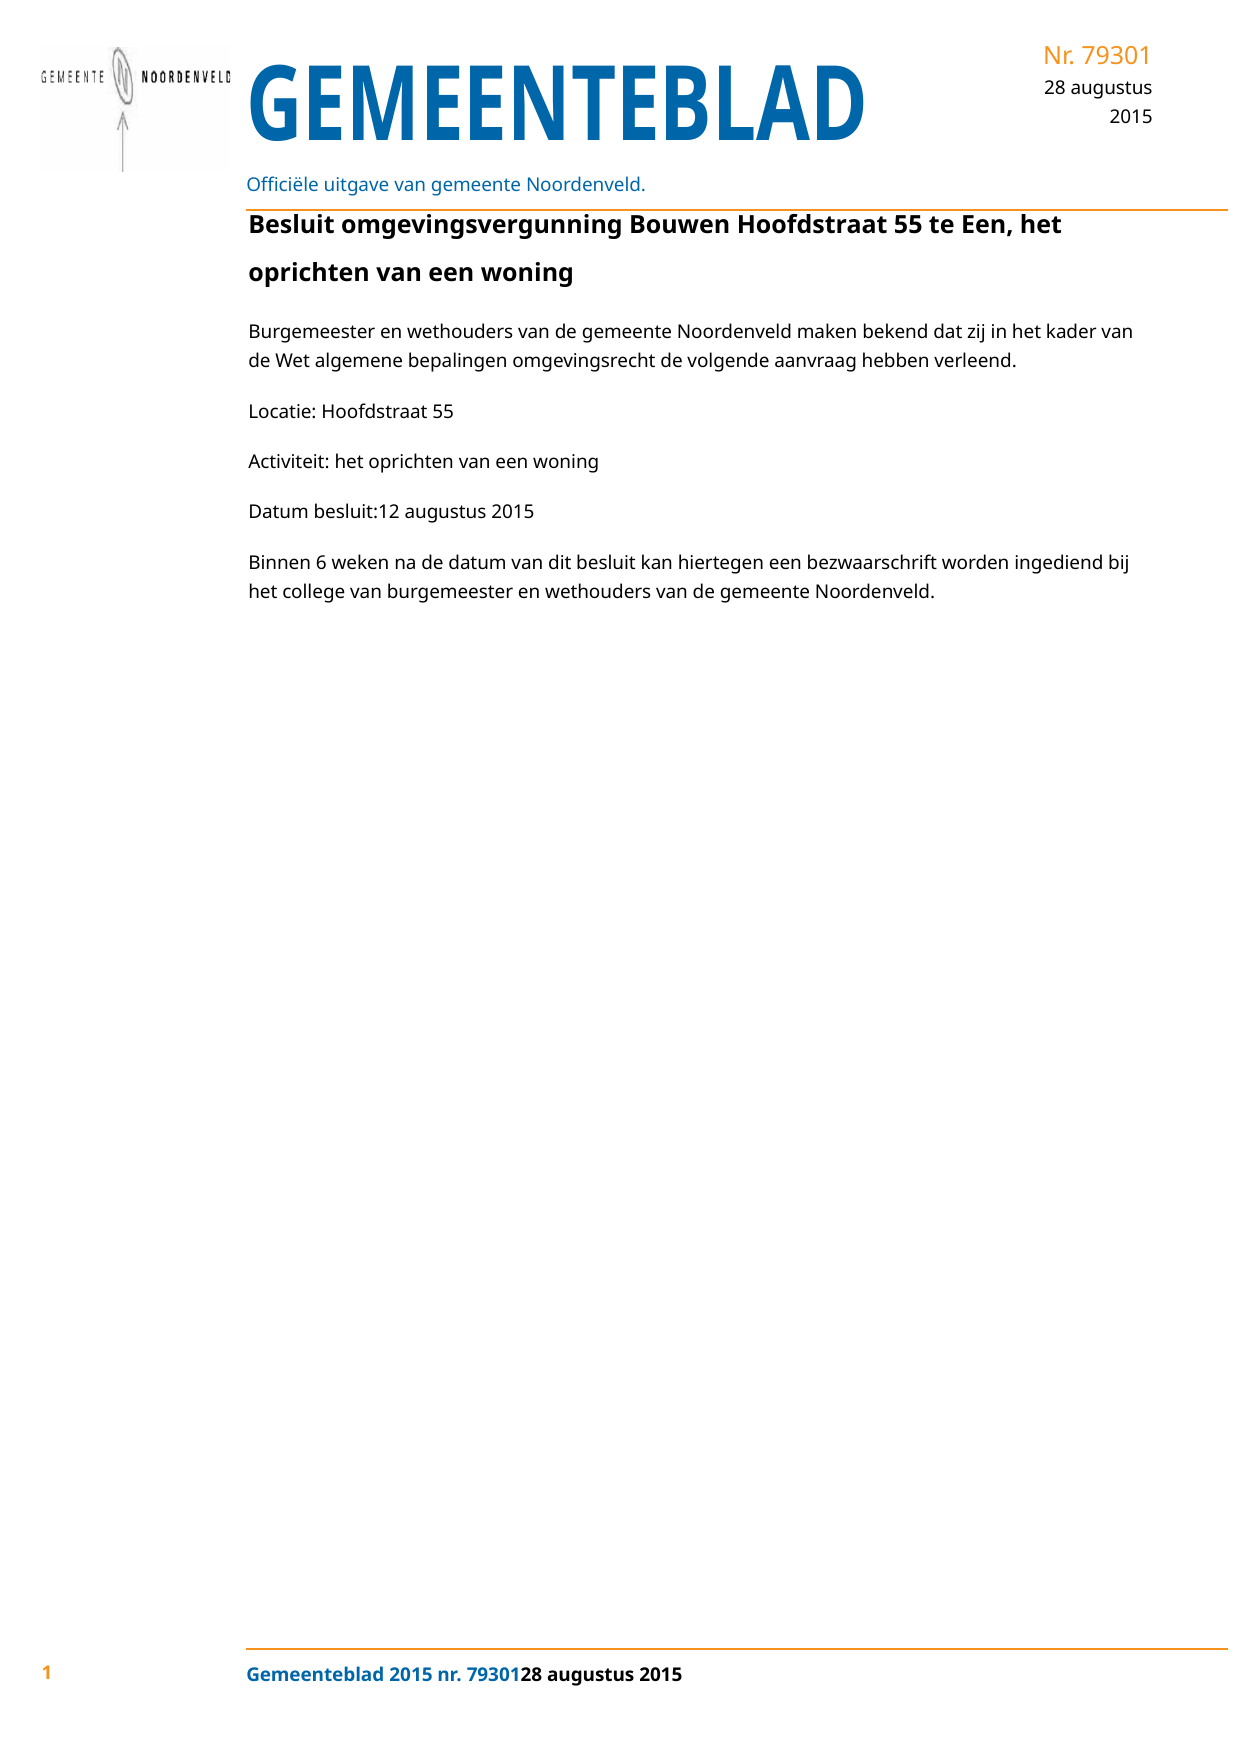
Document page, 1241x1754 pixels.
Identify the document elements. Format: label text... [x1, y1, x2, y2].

text Burgemeester en wethouders van de gemeente Noordenveld maken bekend dat zij in het kader van de Wet algemene bepalingen omgevingsrecht de volgende aanvraag hebben verleend. [248, 318, 1152, 373]
text Besluit omgevingsvergunning Bouwen Hoofdstraat 55 te Een, het oprichten van een woning [248, 211, 1152, 288]
text Binnen 6 weken na de datum van dit besluit kan hiertegen een bezwaarschrift worden ingediend bij het college van burgemeester en wethouders van de gemeente Noordenveld. [248, 549, 1152, 604]
text Locatie: Hoofdstraat 55 [248, 398, 1152, 424]
picture [41, 47, 231, 172]
text Activiteit: het oprichten van een woning [248, 448, 1152, 474]
text Datum besluit:12 augustus 2015 [248, 499, 1152, 524]
